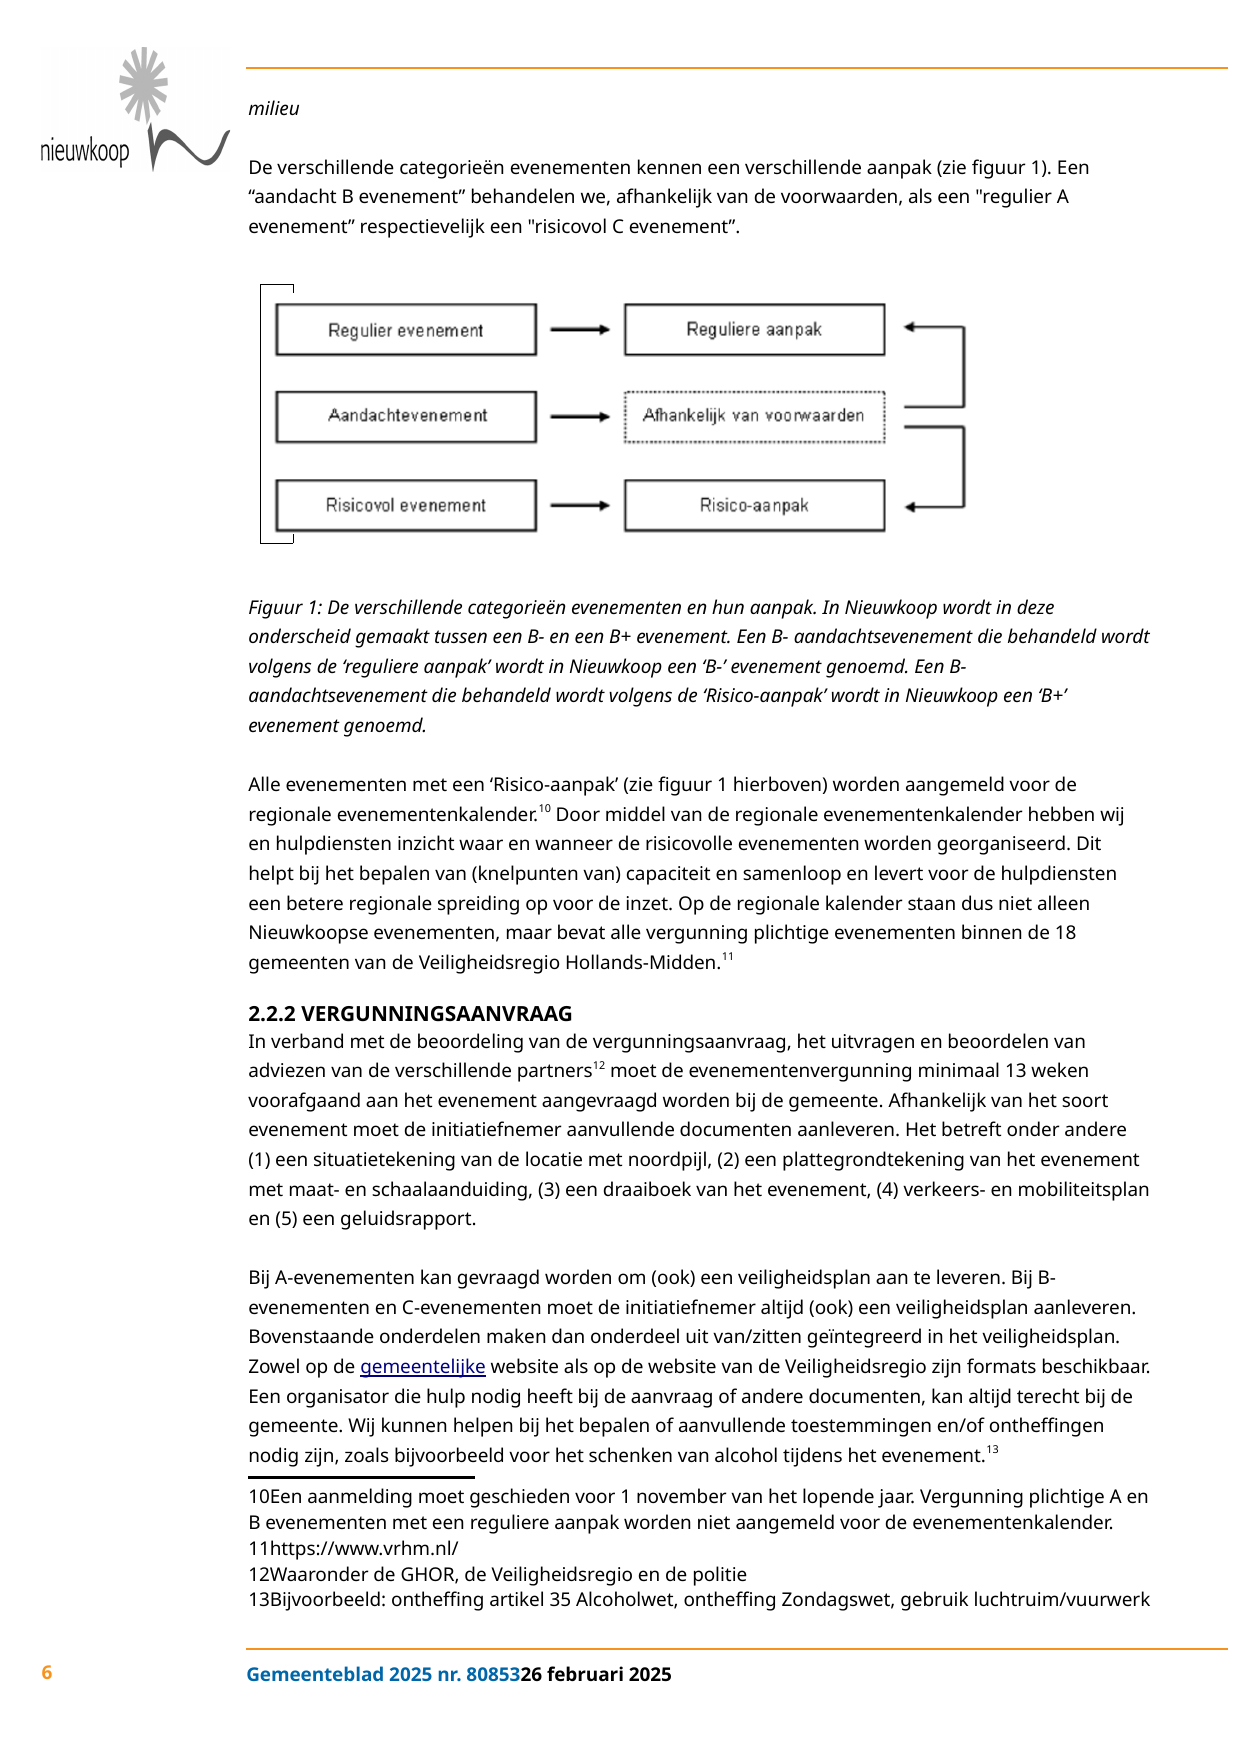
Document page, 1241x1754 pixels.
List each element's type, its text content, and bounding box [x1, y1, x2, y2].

text Alle evenementen met een ‘Risico-aanpak’ (zie figuur 1 hierboven) worden aangemeld voor de regionale evenementenkalender. Door middel van de regionale evenementenkalender hebben wij en hulpdiensten inzicht waar en wanneer de risicovolle evenementen worden georganiseerd. Dit helpt bij het bepalen van (knelpunten van) capaciteit en samenloop en levert voor de hulpdiensten een betere regionale spreiding op voor de inzet. Op de regionale kalender staan dus niet alleen Nieuwkoopse evenementen, maar bevat alle vergunning plichtige evenementen binnen de 18 gemeenten van de Veiligheidsregio Hollands-Midden. [248, 771, 1152, 975]
text De verschillende categorieën evenementen kennen een verschillende aanpak (zie figuur 1). Een “aandacht B evenement” behandelen we, afhankelijk van de voorwaarden, als een "regulier A evenement” respectievelijk een "risicovol C evenement”. [248, 154, 1152, 239]
text 2.2.2 VERGUNNINGSAANVRAAG [248, 999, 1152, 1028]
text Bij A-evenementen kan gevraagd worden om (ook) een veiligheidsplan aan te leveren. Bij B-evenementen en C-evenementen moet de initiatiefnemer altijd (ook) een veiligheidsplan aanleveren. Bovenstaande onderdelen maken dan onderdeel uit van/zitten geïntegreerd in het veiligheidsplan. Zowel op de gemeentelijke website als op de website van de Veiligheidsregio zijn formats beschikbaar. Een organisator die hulp nodig heeft bij de aanvraag of andere documenten, kan altijd terecht bij de gemeente. Wij kunnen helpen bij het bepalen of aanvullende toestemmingen en/of ontheffingen nodig zijn, zoals bijvoorbeeld voor het schenken van alcohol tijdens het evenement. [248, 1264, 1152, 1468]
text milieu [248, 95, 1152, 121]
text https://www.vrhm.nl/ [248, 1535, 1152, 1561]
text Figuur 1: De verschillende categorieën evenementen en hun aanpak. In Nieuwkoop wordt in deze onderscheid gemaakt tussen een B- en een B+ evenement. Een B- aandachtsevenement die behandeld wordt volgens de ‘reguliere aanpak’ wordt in Nieuwkoop een ‘B-’ evenement genoemd. Een B- aandachtsevenement die behandeld wordt volgens de ‘Risico-aanpak’ wordt in Nieuwkoop een ‘B+’ evenement genoemd. [248, 594, 1152, 738]
text Bijvoorbeeld: ontheffing artikel 35 Alcoholwet, ontheffing Zondagswet, gebruik luchtruim/vuurwerk [248, 1586, 1152, 1612]
picture [41, 47, 231, 172]
text Waaronder de GHOR, de Veiligheidsregio en de politie [248, 1561, 1152, 1586]
text In verband met de beoordeling van de vergunningsaanvraag, het uitvragen en beoordelen van adviezen van de verschillende partners moet de evenementenvergunning minimaal 13 weken voorafgaand aan het evenement aangevraagd worden bij de gemeente. Afhankelijk van het soort evenement moet de initiatiefnemer aanvullende documenten aanleveren. Het betreft onder andere (1) een situatietekening van de locatie met noordpijl, (2) een plattegrondtekening van het evenement met maat- en schaalaanduiding, (3) een draaiboek van het evenement, (4) verkeers- en mobiliteitsplan en (5) een geluidsrapport. [248, 1028, 1152, 1231]
text Een aanmelding moet geschieden voor 1 november van het lopende jaar. Vergunning plichtige A en B evenementen met een reguliere aanpak worden niet aangemeld voor de evenementenkalender. [248, 1483, 1152, 1535]
picture [268, 293, 978, 534]
